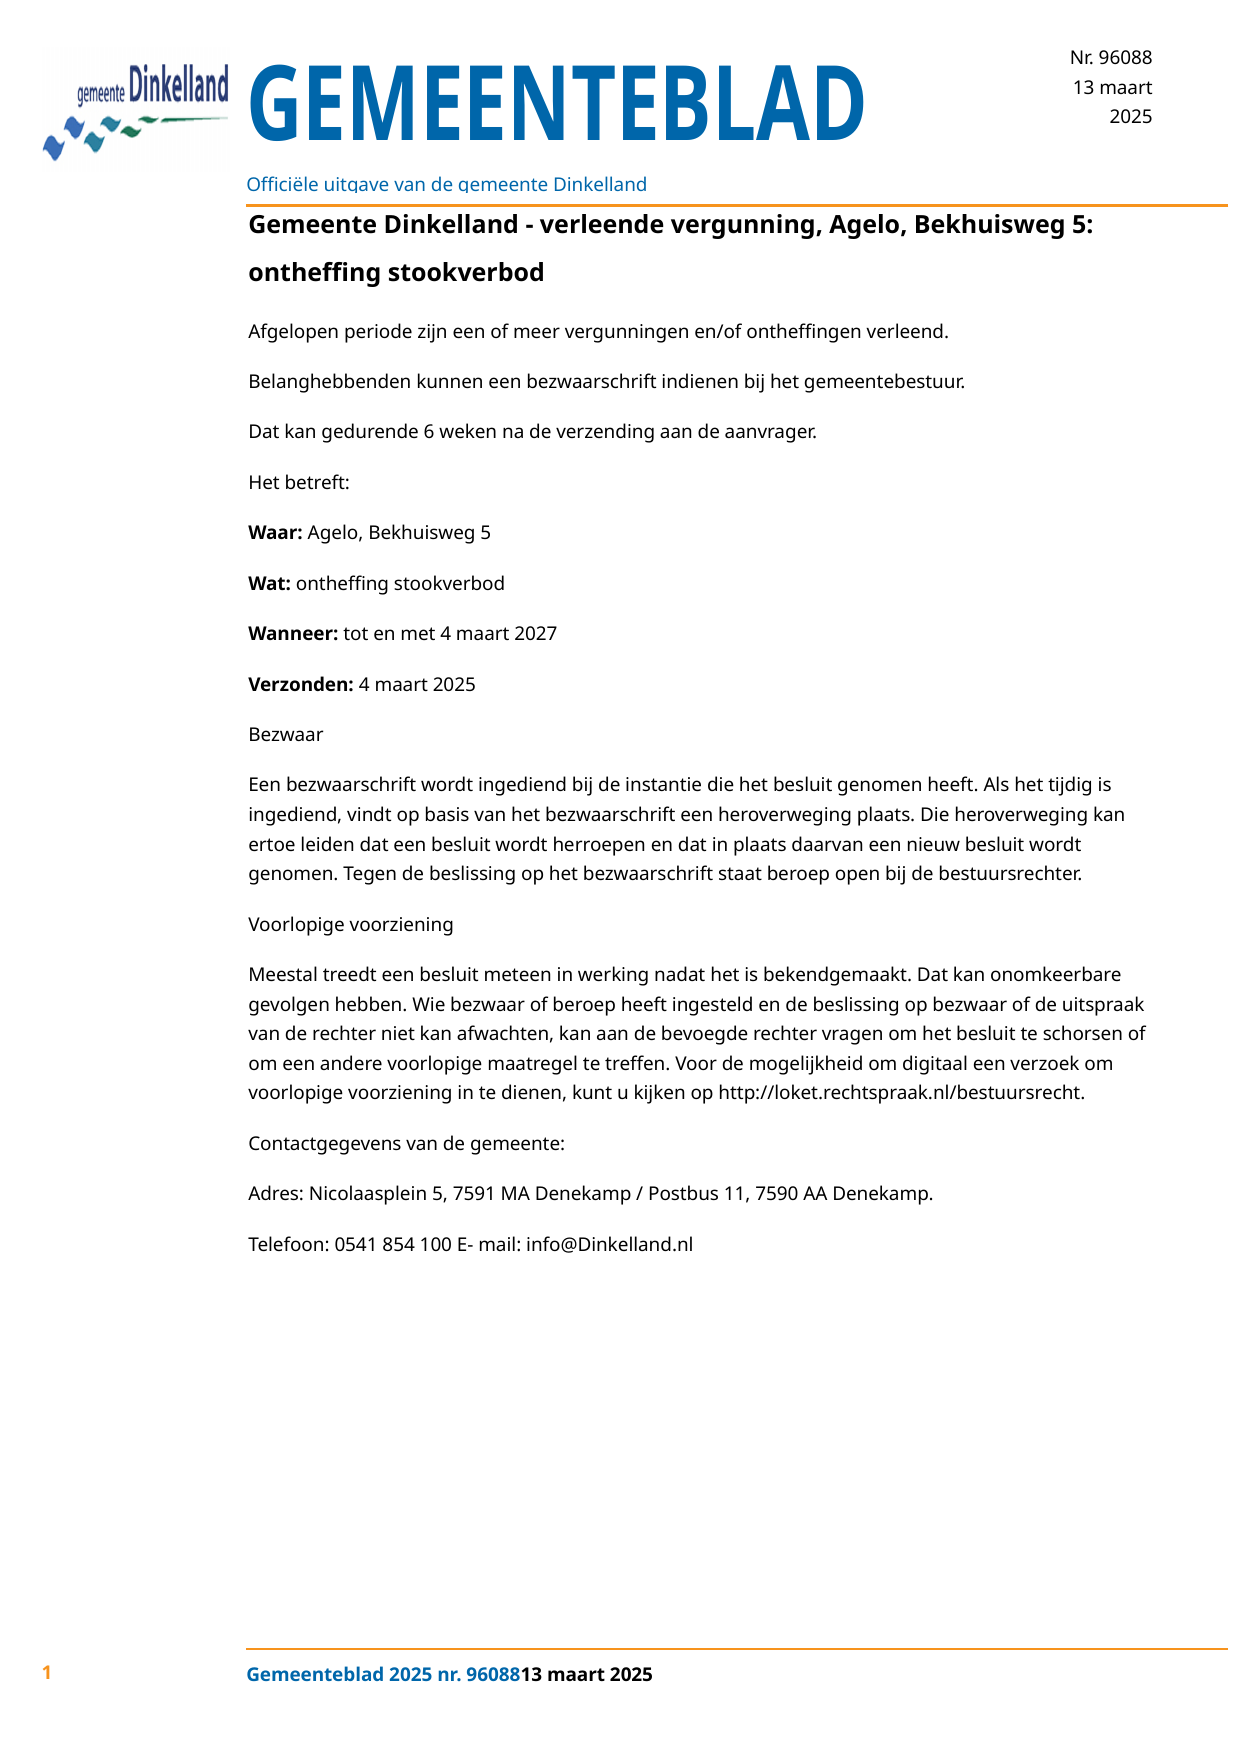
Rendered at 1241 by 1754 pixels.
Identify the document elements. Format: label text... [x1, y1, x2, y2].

text Waar: Agelo, Bekhuisweg 5 [248, 519, 1152, 545]
text Een bezwaarschrift wordt ingediend bij de instantie die het besluit genomen heeft. Als het tijdig is ingediend, vindt op basis van het bezwaarschrift een heroverweging plaats. Die heroverweging kan ertoe leiden dat een besluit wordt herroepen en dat in plaats daarvan een nieuw besluit wordt genomen. Tegen de beslissing op het bezwaarschrift staat beroep open bij de bestuursrechter. [248, 772, 1152, 886]
picture [41, 47, 231, 172]
text Gemeente Dinkelland - verleende vergunning, Agelo, Bekhuisweg 5: ontheffing stookverbod [248, 207, 1152, 288]
text Wat: ontheffing stookverbod [248, 570, 1152, 596]
text Het betreft: [248, 469, 1152, 495]
text Contactgegevens van de gemeente: [248, 1130, 1152, 1156]
text Adres: Nicolaasplein 5, 7591 MA Denekamp / Postbus 11, 7590 AA Denekamp. [248, 1180, 1152, 1206]
text Meestal treedt een besluit meteen in werking nadat het is bekendgemaakt. Dat kan onomkeerbare gevolgen hebben. Wie bezwaar of beroep heeft ingesteld en de beslissing op bezwaar of de uitspraak van de rechter niet kan afwachten, kan aan de bevoegde rechter vragen om het besluit te schorsen of om een andere voorlopige maatregel te treffen. Voor de mogelijkheid om digitaal een verzoek om voorlopige voorziening in te dienen, kunt u kijken op http://loket.rechtspraak.nl/bestuursrecht. [248, 961, 1152, 1105]
text Belanghebbenden kunnen een bezwaarschrift indienen bij het gemeentebestuur. [248, 368, 1152, 394]
text Bezwaar [248, 721, 1152, 747]
text Verzonden: 4 maart 2025 [248, 671, 1152, 697]
text Voorlopige voorziening [248, 911, 1152, 937]
text Telefoon: 0541 854 100 E- mail: info@Dinkelland.nl [248, 1231, 1152, 1257]
text Afgelopen periode zijn een of meer vergunningen en/of ontheffingen verleend. [248, 318, 1152, 344]
text Dat kan gedurende 6 weken na de verzending aan de aanvrager. [248, 419, 1152, 444]
text Wanneer: tot en met 4 maart 2027 [248, 620, 1152, 646]
